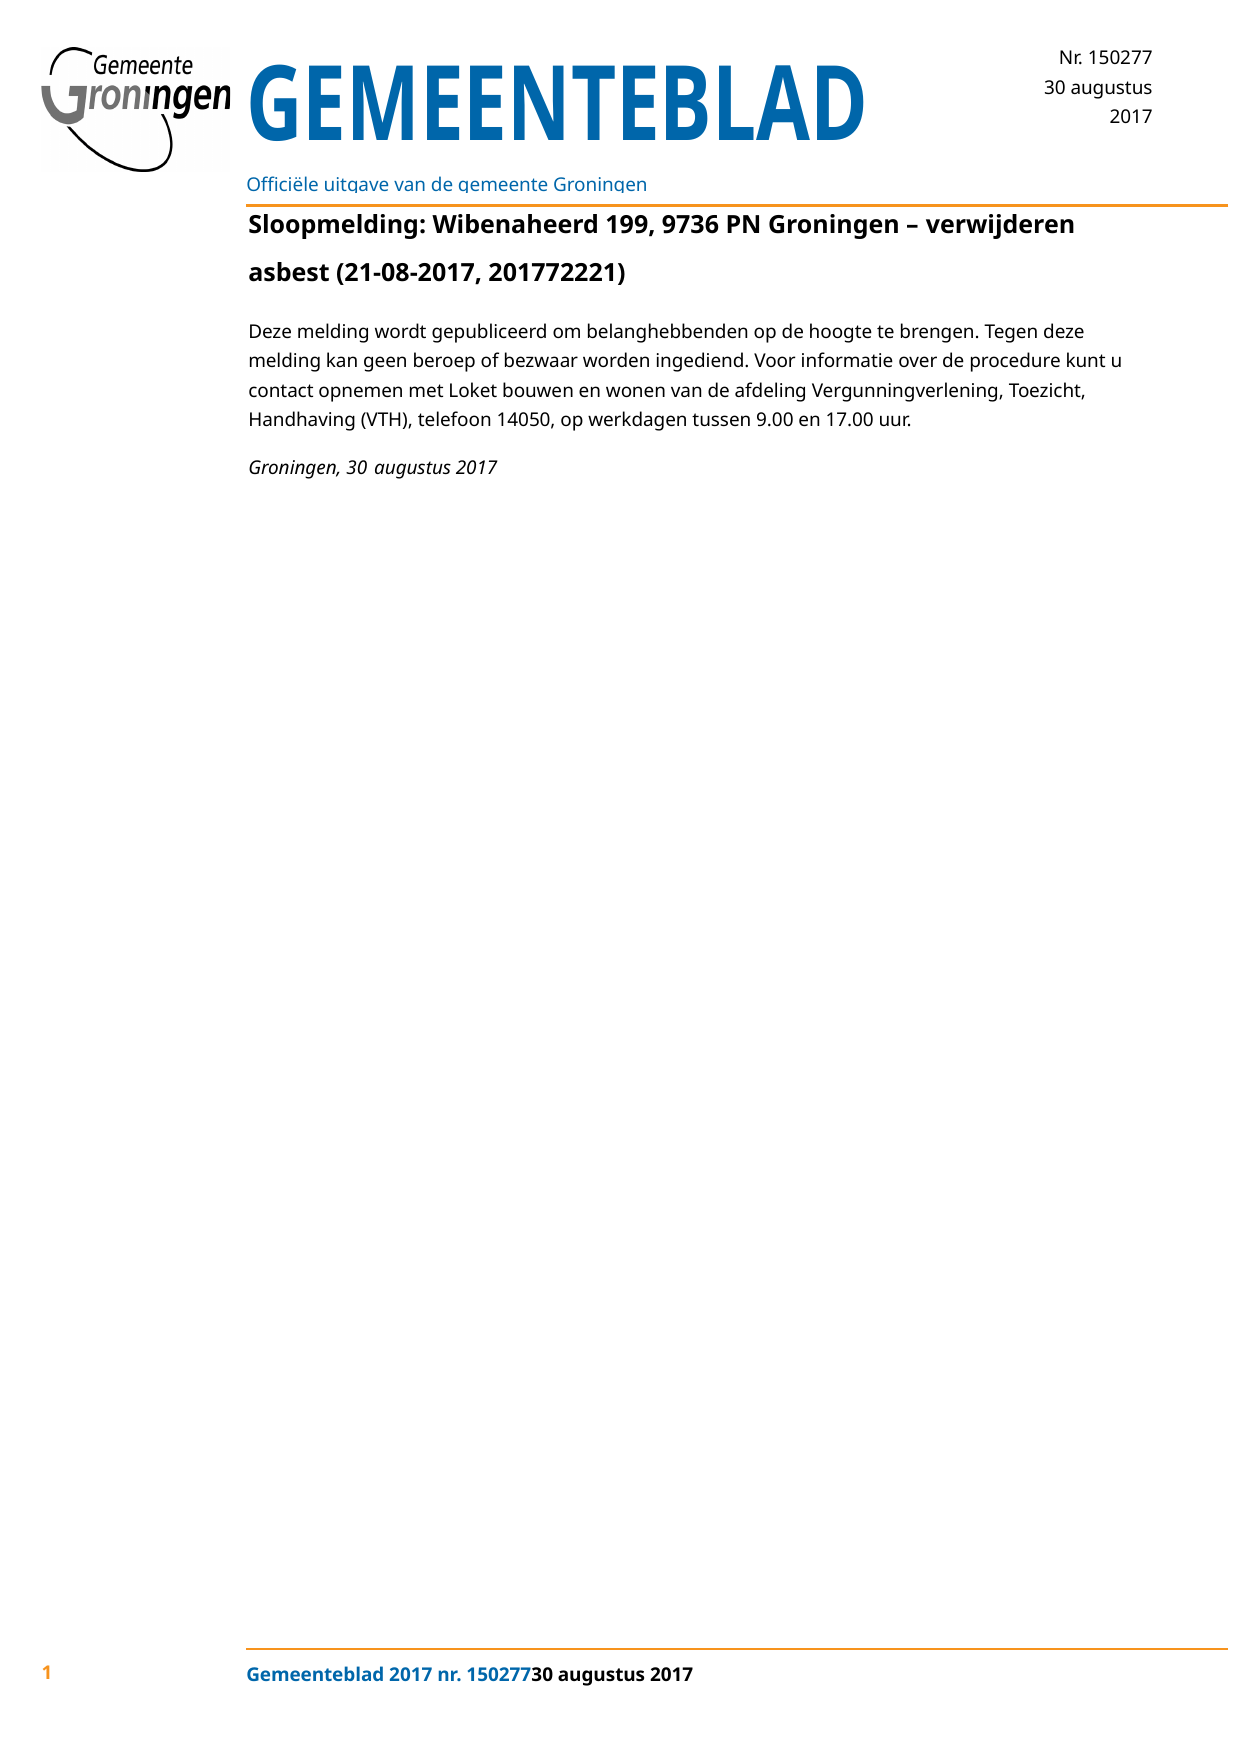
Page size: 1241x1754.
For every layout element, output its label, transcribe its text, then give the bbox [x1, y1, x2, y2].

text Deze melding wordt gepubliceerd om belanghebbenden op de hoogte te brengen. Tegen deze melding kan geen beroep of bezwaar worden ingediend. Voor informatie over de procedure kunt u contact opnemen met Loket bouwen en wonen van de afdeling Vergunningverlening, Toezicht, Handhaving (VTH), telefoon 14050, op werkdagen tussen 9.00 en 17.00 uur. [248, 318, 1152, 432]
picture [41, 47, 231, 172]
text Groningen, 30 augustus 2017 [248, 454, 1152, 480]
text Sloopmelding: Wibenaheerd 199, 9736 PN Groningen – verwijderen asbest (21-08-2017, 201772221) [248, 207, 1152, 288]
